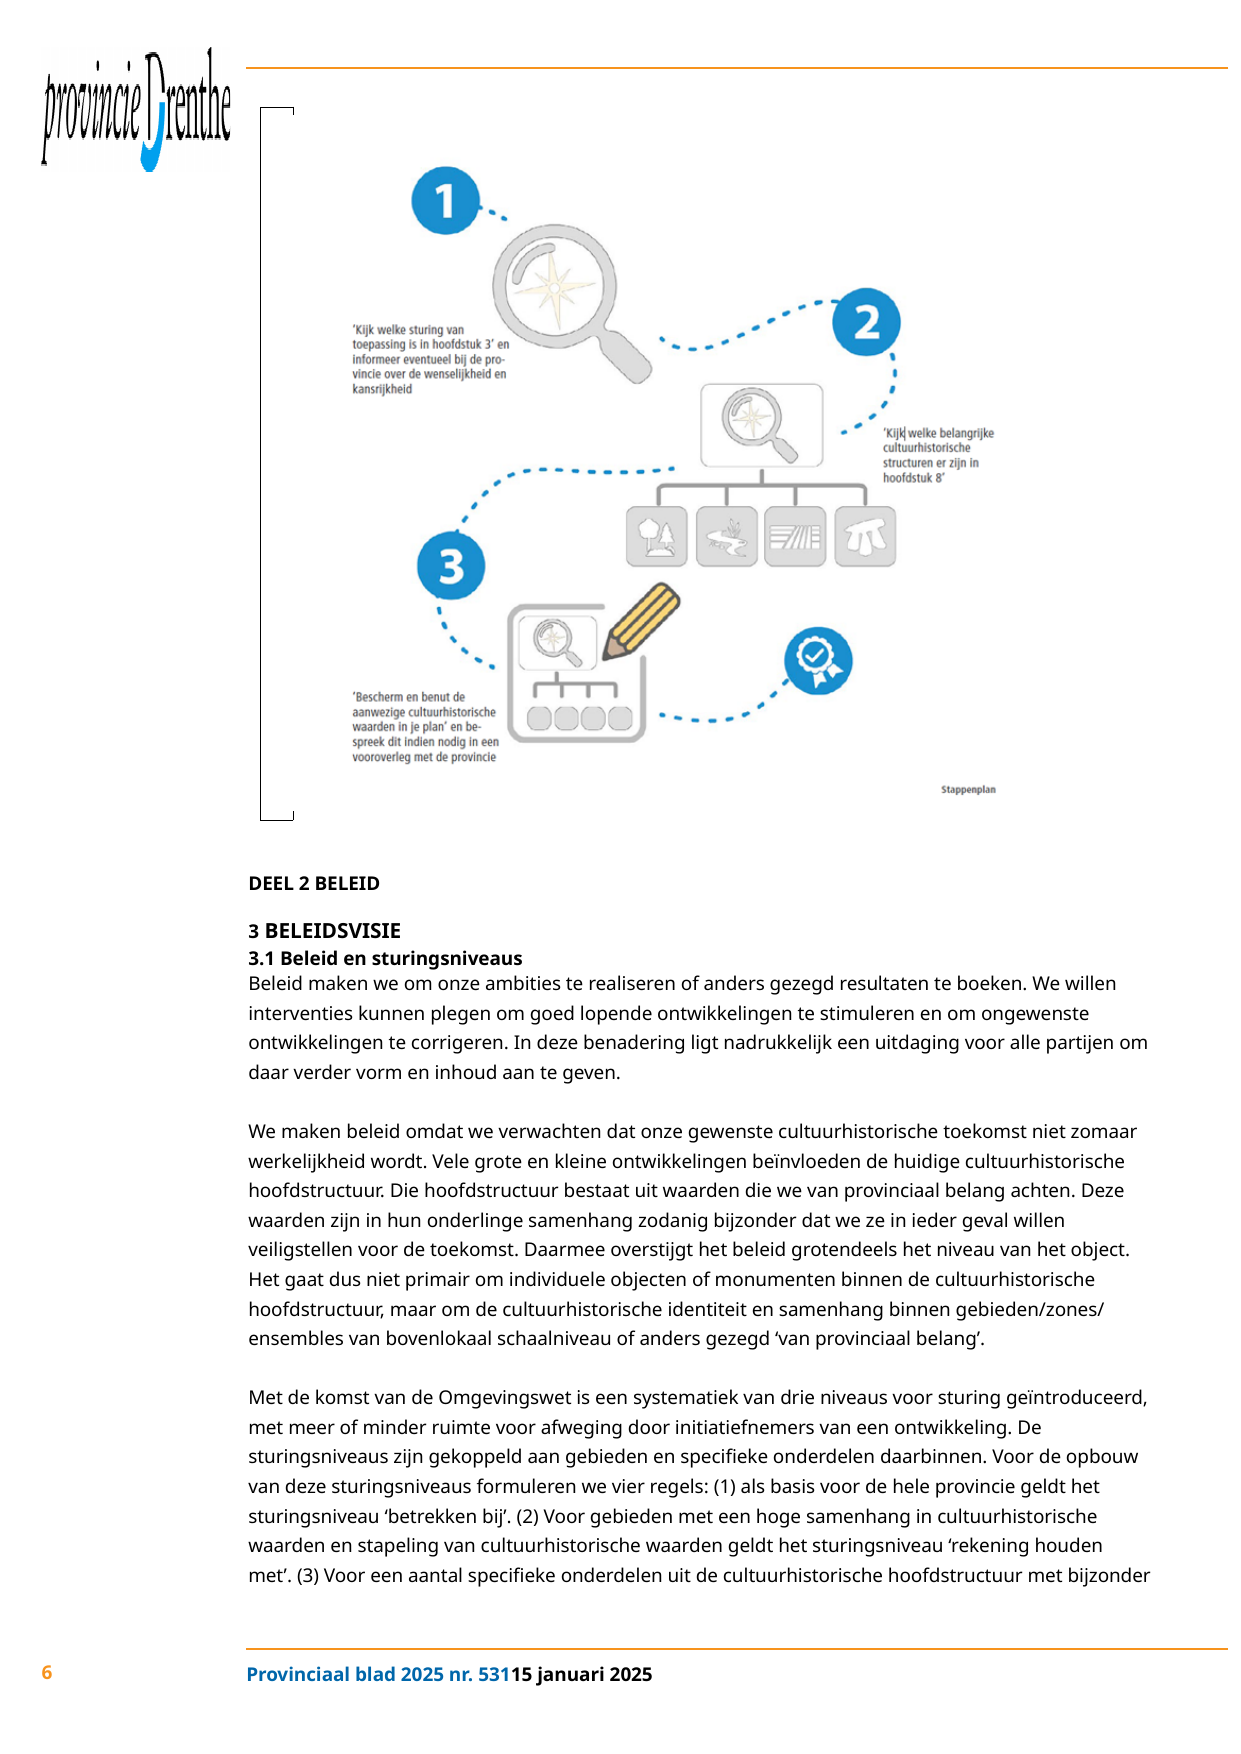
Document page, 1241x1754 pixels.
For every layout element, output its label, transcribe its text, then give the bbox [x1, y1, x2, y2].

text 3 BELEIDSVISIE [248, 916, 1152, 945]
text DEEL 2 BELEID [248, 871, 1152, 896]
picture [268, 115, 1036, 811]
picture [41, 47, 231, 172]
text Beleid maken we om onze ambities te realiseren of anders gezegd resultaten te boeken. We willen interventies kunnen plegen om goed lopende ontwikkelingen te stimuleren en om ongewenste ontwikkelingen te corrigeren. In deze benadering ligt nadrukkelijk een uitdaging voor alle partijen om daar verder vorm en inhoud aan te geven. [248, 970, 1152, 1085]
text We maken beleid omdat we verwachten dat onze gewenste cultuurhistorische toekomst niet zomaar werkelijkheid wordt. Vele grote en kleine ontwikkelingen beïnvloeden de huidige cultuurhistorische hoofdstructuur. Die hoofdstructuur bestaat uit waarden die we van provinciaal belang achten. Deze waarden zijn in hun onderlinge samenhang zodanig bijzonder dat we ze in ieder geval willen veiligstellen voor de toekomst. Daarmee overstijgt het beleid grotendeels het niveau van het object. Het gaat dus niet primair om individuele objecten of monumenten binnen de cultuurhistorische hoofdstructuur, maar om de cultuurhistorische identiteit en samenhang binnen gebieden/zones/ ensembles van bovenlokaal schaalniveau of anders gezegd ‘van provinciaal belang’. [248, 1118, 1152, 1351]
text Met de komst van de Omgevingswet is een systematiek van drie niveaus voor sturing geïntroduceerd, met meer of minder ruimte voor afweging door initiatiefnemers van een ontwikkeling. De sturingsniveaus zijn gekoppeld aan gebieden en specifieke onderdelen daarbinnen. Voor de opbouw van deze sturingsniveaus formuleren we vier regels: (1) als basis voor de hele provincie geldt het sturingsniveau ‘betrekken bij’. (2) Voor gebieden met een hoge samenhang in cultuurhistorische waarden en stapeling van cultuurhistorische waarden geldt het sturingsniveau ‘rekening houden met’. (3) Voor een aantal specifieke onderdelen uit de cultuurhistorische hoofdstructuur met bijzonder [248, 1384, 1152, 1588]
text 3.1 Beleid en sturingsniveaus [248, 945, 1152, 970]
